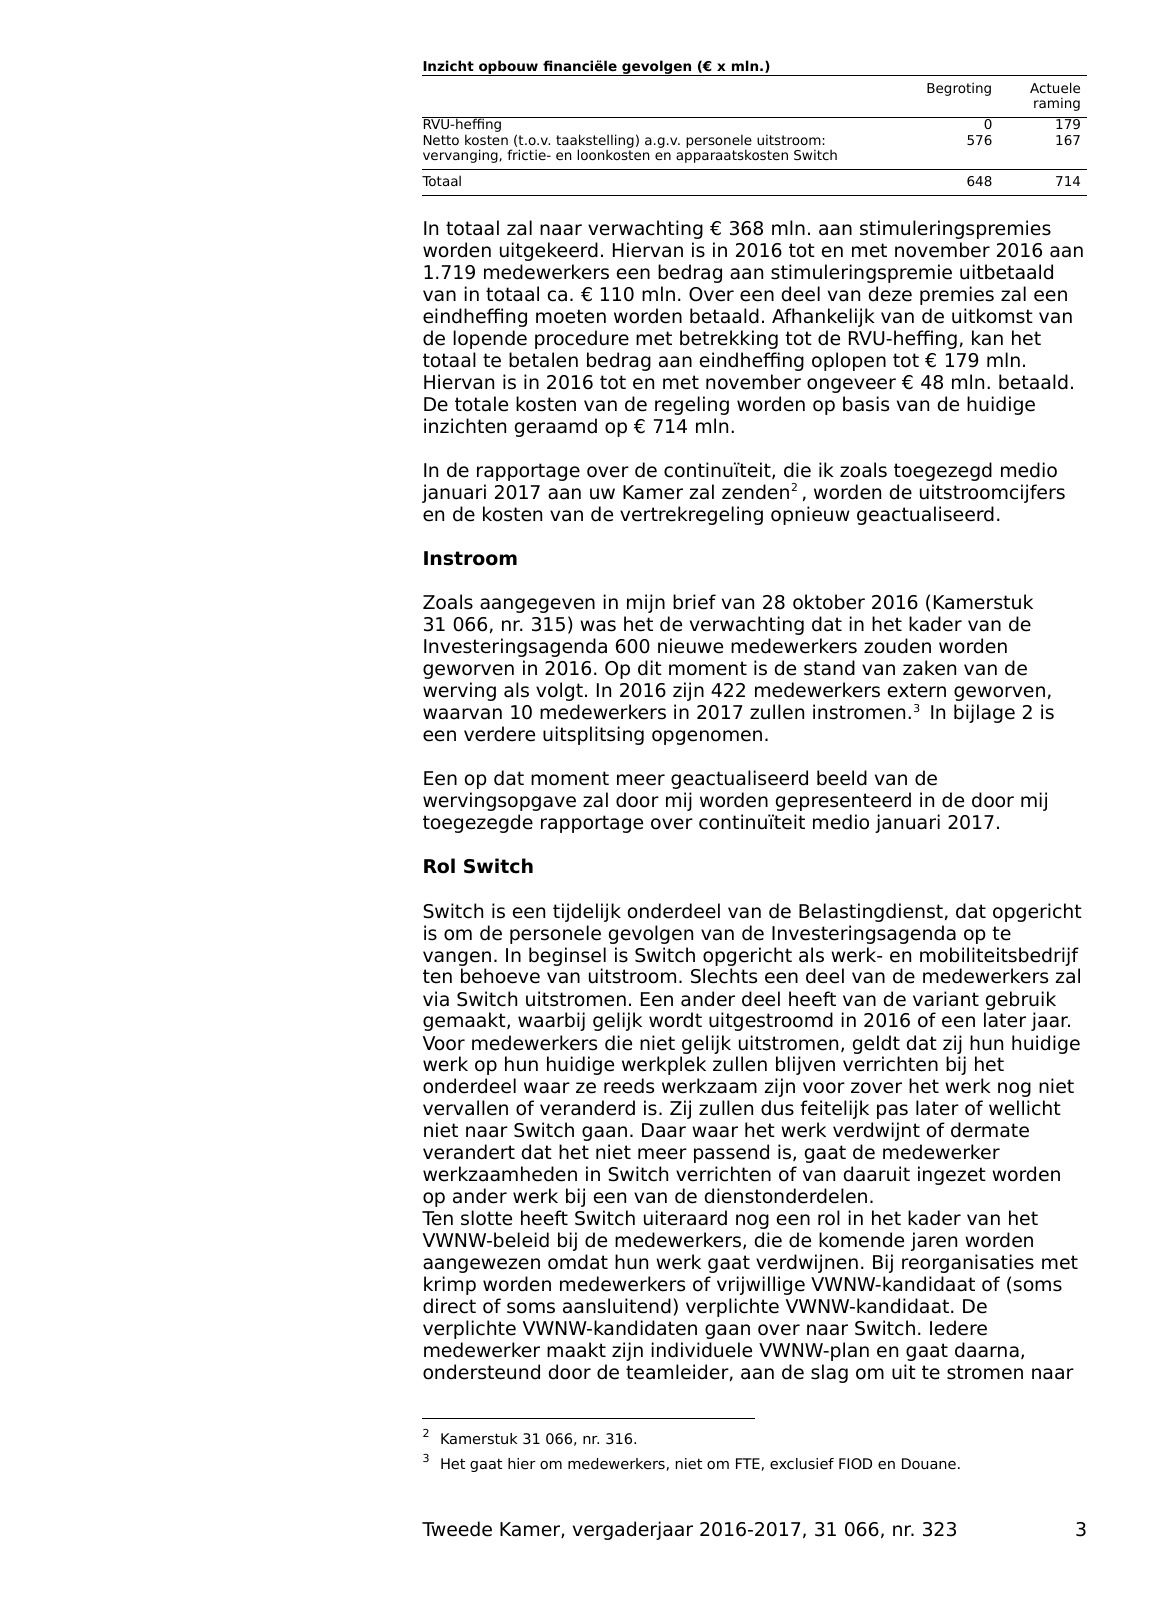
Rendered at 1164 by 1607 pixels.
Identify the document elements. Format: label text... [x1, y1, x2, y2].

table_cell Begroting [910, 76, 998, 117]
text Kamerstuk 31 066, nr. 316. [422, 1427, 1087, 1449]
text Het gaat hier om medewerkers, niet om FTE, exclusief FIOD en Douane. [422, 1452, 1087, 1474]
table_cell 648 [910, 170, 998, 195]
text In totaal zal naar verwachting € 368 mln. aan stimuleringspremies worden uitgekeerd. Hiervan is in 2016 tot en met november 2016 aan 1.719 medewerkers een bedrag aan stimuleringspremie uitbetaald van in totaal ca. € 110 mln. Over een deel van deze premies zal een eindheffing moeten worden betaald. Afhankelijk van de uitkomst van de lopende procedure met betrekking tot de RVU-heffing, kan het totaal te betalen bedrag aan eindheffing oplopen tot € 179 mln. Hiervan is in 2016 tot en met november ongeveer € 48 mln. betaald. De totale kosten van de regeling worden op basis van de huidige inzichten geraamd op € 714 mln. [422, 218, 1087, 438]
table_cell Netto kosten (t.o.v. taakstelling) a.g.v. personele uitstroom: vervanging, frictie- en loonkosten en apparaatskosten Switch [422, 133, 909, 168]
table_cell 179 [998, 118, 1087, 132]
text Een op dat moment meer geactualiseerd beeld van de wervingsopgave zal door mij worden gepresenteerd in de door mij toegezegde rapportage over continuïteit medio januari 2017. [422, 768, 1087, 834]
subtitle Instroom [422, 548, 1087, 570]
table_cell Actuele raming [998, 76, 1087, 117]
text Ten slotte heeft Switch uiteraard nog een rol in het kader van het VWNW-beleid bij de medewerkers, die de komende jaren worden aangewezen omdat hun werk gaat verdwijnen. Bij reorganisaties met krimp worden medewerkers of vrijwillige VWNW-kandidaat of (soms direct of soms aansluitend) verplichte VWNW-kandidaat. De verplichte VWNW-kandidaten gaan over naar Switch. Iedere medewerker maakt zijn individuele VWNW-plan en gaat daarna, ondersteund door de teamleider, aan de slag om uit te stromen naar [422, 1208, 1087, 1384]
table_cell 167 [998, 133, 1087, 168]
text In de rapportage over de continuïteit, die ik zoals toegezegd medio januari 2017 aan uw Kamer zal zenden, worden de uitstroomcijfers en de kosten van de vertrekregeling opnieuw geactualiseerd. [422, 460, 1087, 526]
subtitle Rol Switch [422, 856, 1087, 878]
table_cell [422, 76, 909, 117]
table_cell 576 [910, 133, 998, 168]
table_header Inzicht opbouw financiële gevolgen (€ x mln.) [422, 59, 1087, 75]
table_cell 714 [998, 170, 1087, 195]
table_cell Totaal [422, 170, 909, 195]
text Switch is een tijdelijk onderdeel van de Belastingdienst, dat opgericht is om de personele gevolgen van de Investeringsagenda op te vangen. In beginsel is Switch opgericht als werk- en mobiliteitsbedrijf ten behoeve van uitstroom. Slechts een deel van de medewerkers zal via Switch uitstromen. Een ander deel heeft van de variant gebruik gemaakt, waarbij gelijk wordt uitgestroomd in 2016 of een later jaar. Voor medewerkers die niet gelijk uitstromen, geldt dat zij hun huidige werk op hun huidige werkplek zullen blijven verrichten bij het onderdeel waar ze reeds werkzaam zijn voor zover het werk nog niet vervallen of veranderd is. Zij zullen dus feitelijk pas later of wellicht niet naar Switch gaan. Daar waar het werk verdwijnt of dermate verandert dat het niet meer passend is, gaat de medewerker werkzaamheden in Switch verrichten of van daaruit ingezet worden op ander werk bij een van de dienstonderdelen. [422, 901, 1087, 1208]
table_cell 0 [910, 118, 998, 132]
table_cell RVU-heffing [422, 118, 909, 132]
text Zoals aangegeven in mijn brief van 28 oktober 2016 (Kamerstuk 31 066, nr. 315) was het de verwachting dat in het kader van de Investeringsagenda 600 nieuwe medewerkers zouden worden geworven in 2016. Op dit moment is de stand van zaken van de werving als volgt. In 2016 zijn 422 medewerkers extern geworven, waarvan 10 medewerkers in 2017 zullen instromen. In bijlage 2 is een verdere uitsplitsing opgenomen. [422, 592, 1087, 746]
